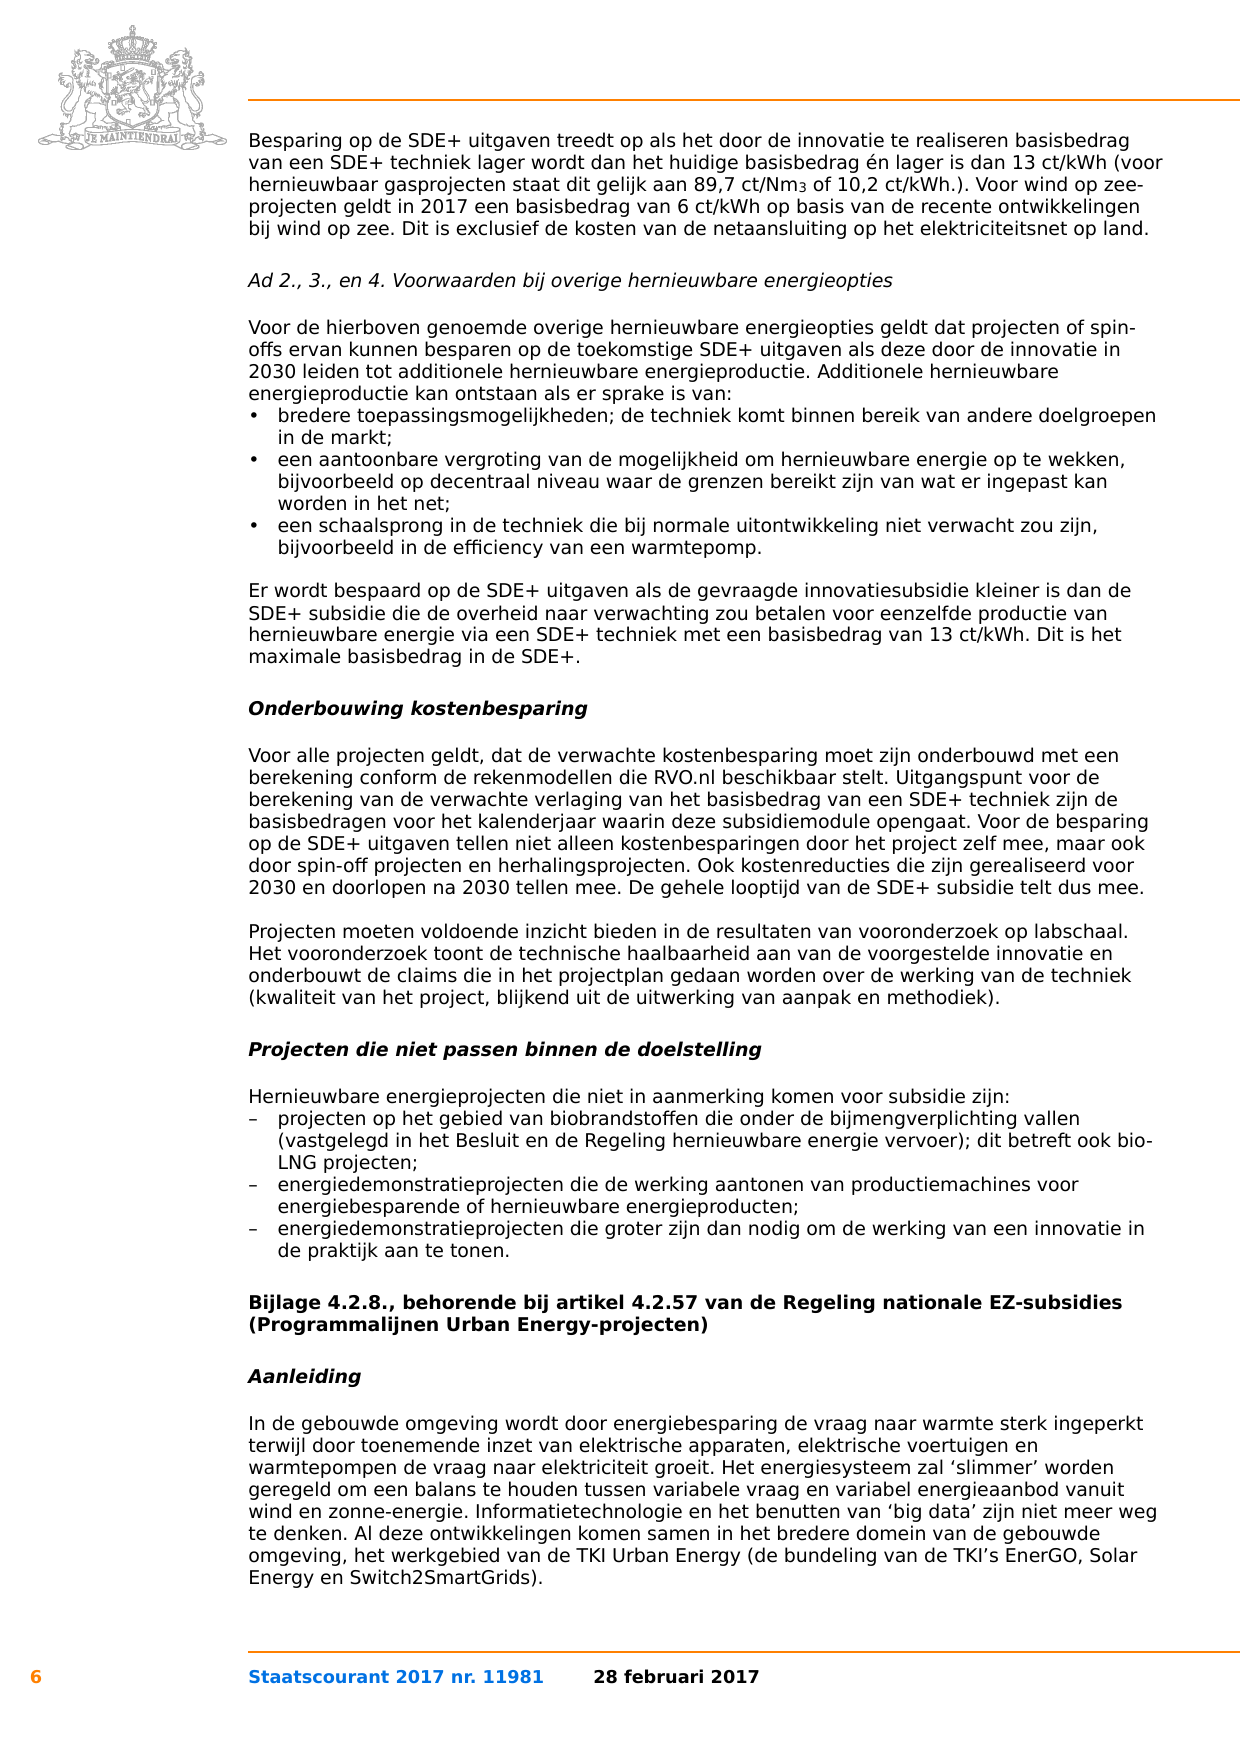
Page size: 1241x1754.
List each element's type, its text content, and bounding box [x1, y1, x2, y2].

text Besparing op de SDE+ uitgaven treedt op als het door de innovatie te realiseren basisbedrag van een SDE+ techniek lager wordt dan het huidige basisbedrag én lager is dan 13 ct/kWh (voor hernieuwbaar gasprojecten staat dit gelijk aan 89,7 ct/Nm3 of 10,2 ct/kWh.). Voor wind op zee-projecten geldt in 2017 een basisbedrag van 6 ct/kWh op basis van de recente ontwikkelingen bij wind op zee. Dit is exclusief de kosten van de netaansluiting op het elektriciteitsnet op land. [248, 130, 1163, 240]
text • een schaalsprong in de techniek die bij normale uitontwikkeling niet verwacht zou zijn, bijvoorbeeld in de efficiency van een warmtepomp. [248, 514, 1163, 558]
subtitle Ad 2., 3., en 4. Voorwaarden bij overige hernieuwbare energieopties [248, 270, 1163, 292]
picture [38, 25, 227, 150]
text • bredere toepassingsmogelijkheden; de techniek komt binnen bereik van andere doelgroepen in de markt; [248, 405, 1163, 449]
text Er wordt bespaard op de SDE+ uitgaven als de gevraagde innovatiesubsidie kleiner is dan de SDE+ subsidie die de overheid naar verwachting zou betalen voor eenzelfde productie van hernieuwbare energie via een SDE+ techniek met een basisbedrag van 13 ct/kWh. Dit is het maximale basisbedrag in de SDE+. [248, 580, 1163, 668]
subtitle Bijlage 4.2.8., behorende bij artikel 4.2.57 van de Regeling nationale EZ-subsidies (Programmalijnen Urban Energy-projecten) [248, 1292, 1163, 1336]
text Hernieuwbare energieprojecten die niet in aanmerking komen voor subsidie zijn: [248, 1086, 1163, 1108]
text In de gebouwde omgeving wordt door energiebesparing de vraag naar warmte sterk ingeperkt terwijl door toenemende inzet van elektrische apparaten, elektrische voertuigen en warmtepompen de vraag naar elektriciteit groeit. Het energiesysteem zal ‘slimmer’ worden geregeld om een balans te houden tussen variabele vraag en variabel energieaanbod vanuit wind en zonne-energie. Informatietechnologie en het benutten van ‘big data’ zijn niet meer weg te denken. Al deze ontwikkelingen komen samen in het bredere domein van de gebouwde omgeving, het werkgebied van de TKI Urban Energy (de bundeling van de TKI’s EnerGO, Solar Energy en Switch2SmartGrids). [248, 1413, 1163, 1588]
text – energiedemonstratieprojecten die de werking aantonen van productiemachines voor energiebesparende of hernieuwbare energieproducten; [248, 1174, 1163, 1218]
text Projecten moeten voldoende inzicht bieden in de resultaten van vooronderzoek op labschaal. Het vooronderzoek toont de technische haalbaarheid aan van de voorgestelde innovatie en onderbouwt de claims die in het projectplan gedaan worden over de werking van de techniek (kwaliteit van het project, blijkend uit de uitwerking van aanpak en methodiek). [248, 921, 1163, 1009]
text Voor de hierboven genoemde overige hernieuwbare energieopties geldt dat projecten of spin-offs ervan kunnen besparen op de toekomstige SDE+ uitgaven als deze door de innovatie in 2030 leiden tot additionele hernieuwbare energieproductie. Additionele hernieuwbare energieproductie kan ontstaan als er sprake is van: [248, 317, 1163, 405]
text – energiedemonstratieprojecten die groter zijn dan nodig om de werking van een innovatie in de praktijk aan te tonen. [248, 1218, 1163, 1262]
text – projecten op het gebied van biobrandstoffen die onder de bijmengverplichting vallen (vastgelegd in het Besluit en de Regeling hernieuwbare energie vervoer); dit betreft ook bio-LNG projecten; [248, 1108, 1163, 1174]
subtitle Onderbouwing kostenbesparing [248, 698, 1163, 720]
subtitle Aanleiding [248, 1366, 1163, 1388]
subtitle Projecten die niet passen binnen de doelstelling [248, 1039, 1163, 1061]
text Voor alle projecten geldt, dat de verwachte kostenbesparing moet zijn onderbouwd met een berekening conform de rekenmodellen die RVO.nl beschikbaar stelt. Uitgangspunt voor de berekening van de verwachte verlaging van het basisbedrag van een SDE+ techniek zijn de basisbedragen voor het kalenderjaar waarin deze subsidiemodule opengaat. Voor de besparing op de SDE+ uitgaven tellen niet alleen kostenbesparingen door het project zelf mee, maar ook door spin-off projecten en herhalingsprojecten. Ook kostenreducties die zijn gerealiseerd voor 2030 en doorlopen na 2030 tellen mee. De gehele looptijd van de SDE+ subsidie telt dus mee. [248, 745, 1163, 899]
text • een aantoonbare vergroting van de mogelijkheid om hernieuwbare energie op te wekken, bijvoorbeeld op decentraal niveau waar de grenzen bereikt zijn van wat er ingepast kan worden in het net; [248, 449, 1163, 514]
